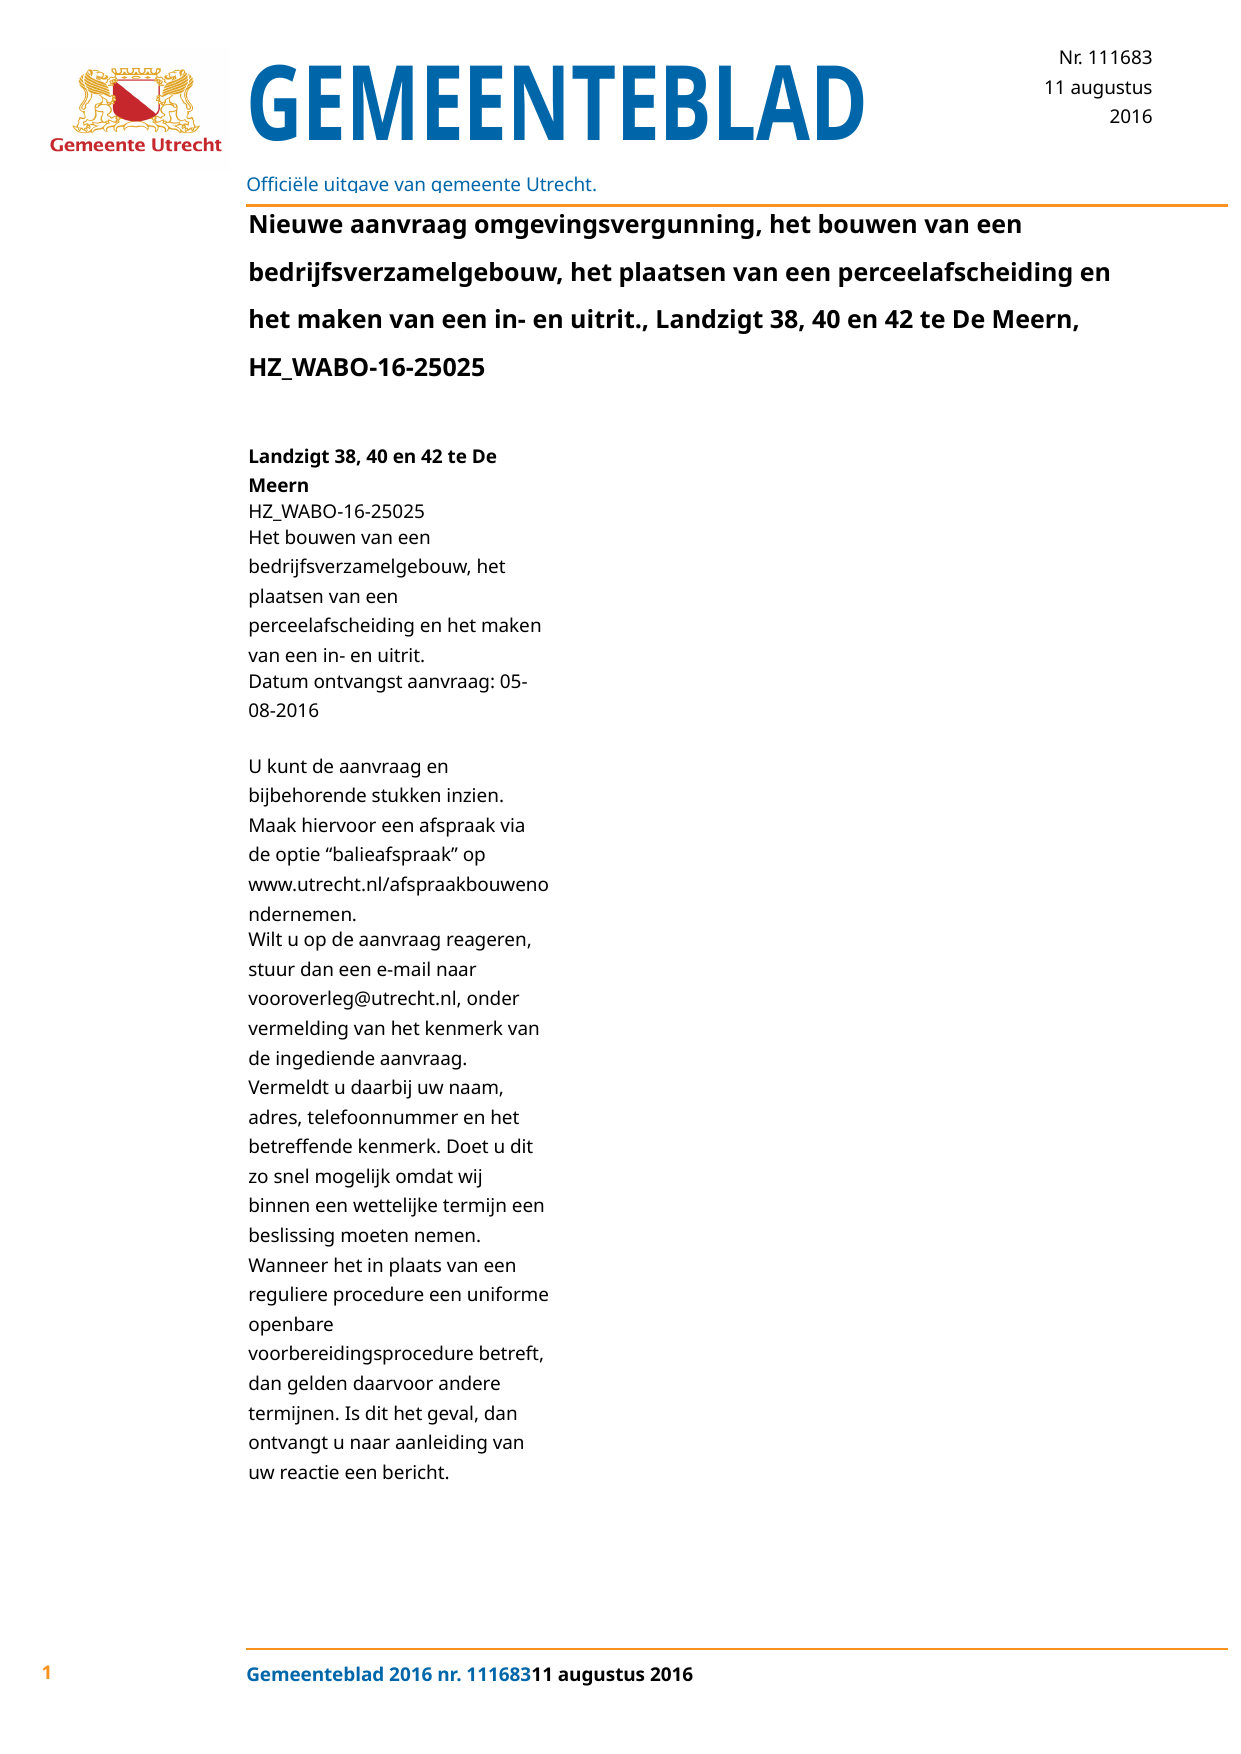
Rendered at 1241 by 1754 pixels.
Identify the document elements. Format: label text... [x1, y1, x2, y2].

table_header [850, 443, 1152, 498]
table_cell [850, 926, 1152, 1485]
picture [41, 47, 231, 172]
table_cell [549, 753, 850, 926]
table_cell U kunt de aanvraag en bijbehorende stukken inzien. Maak hiervoor een afspraak via de optie “balieafspraak” op www.utrecht.nl/afspraakbouwenondernemen. [248, 753, 549, 926]
table_cell [850, 668, 1152, 753]
table_cell [549, 668, 850, 753]
table_cell [850, 498, 1152, 524]
table_cell [549, 498, 850, 524]
table_header Landzigt 38, 40 en 42 te De Meern [248, 443, 549, 498]
text Nieuwe aanvraag omgevingsvergunning, het bouwen van een bedrijfsverzamelgebouw, het plaatsen van een perceelafscheiding en het maken van een in- en uitrit., Landzigt 38, 40 en 42 te De Meern, HZ_WABO-16-25025 [248, 207, 1152, 384]
table_cell Datum ontvangst aanvraag: 05-08-2016 [248, 668, 549, 753]
table_cell HZ_WABO-16-25025 [248, 498, 549, 524]
table_cell [850, 753, 1152, 926]
table_header [549, 443, 850, 498]
table_cell Het bouwen van een bedrijfsverzamelgebouw, het plaatsen van een perceelafscheiding en het maken van een in- en uitrit. [248, 524, 549, 668]
table_cell Wilt u op de aanvraag reageren, stuur dan een e-mail naar vooroverleg@utrecht.nl, onder vermelding van het kenmerk van de ingediende aanvraag. Vermeldt u daarbij uw naam, adres, telefoonnummer en het betreffende kenmerk. Doet u dit zo snel mogelijk omdat wij binnen een wettelijke termijn een beslissing moeten nemen. Wanneer het in plaats van een reguliere procedure een uniforme openbare voorbereidingsprocedure betreft, dan gelden daarvoor andere termijnen. Is dit het geval, dan ontvangt u naar aanleiding van uw reactie een bericht. [248, 926, 549, 1485]
table_cell [549, 926, 850, 1485]
